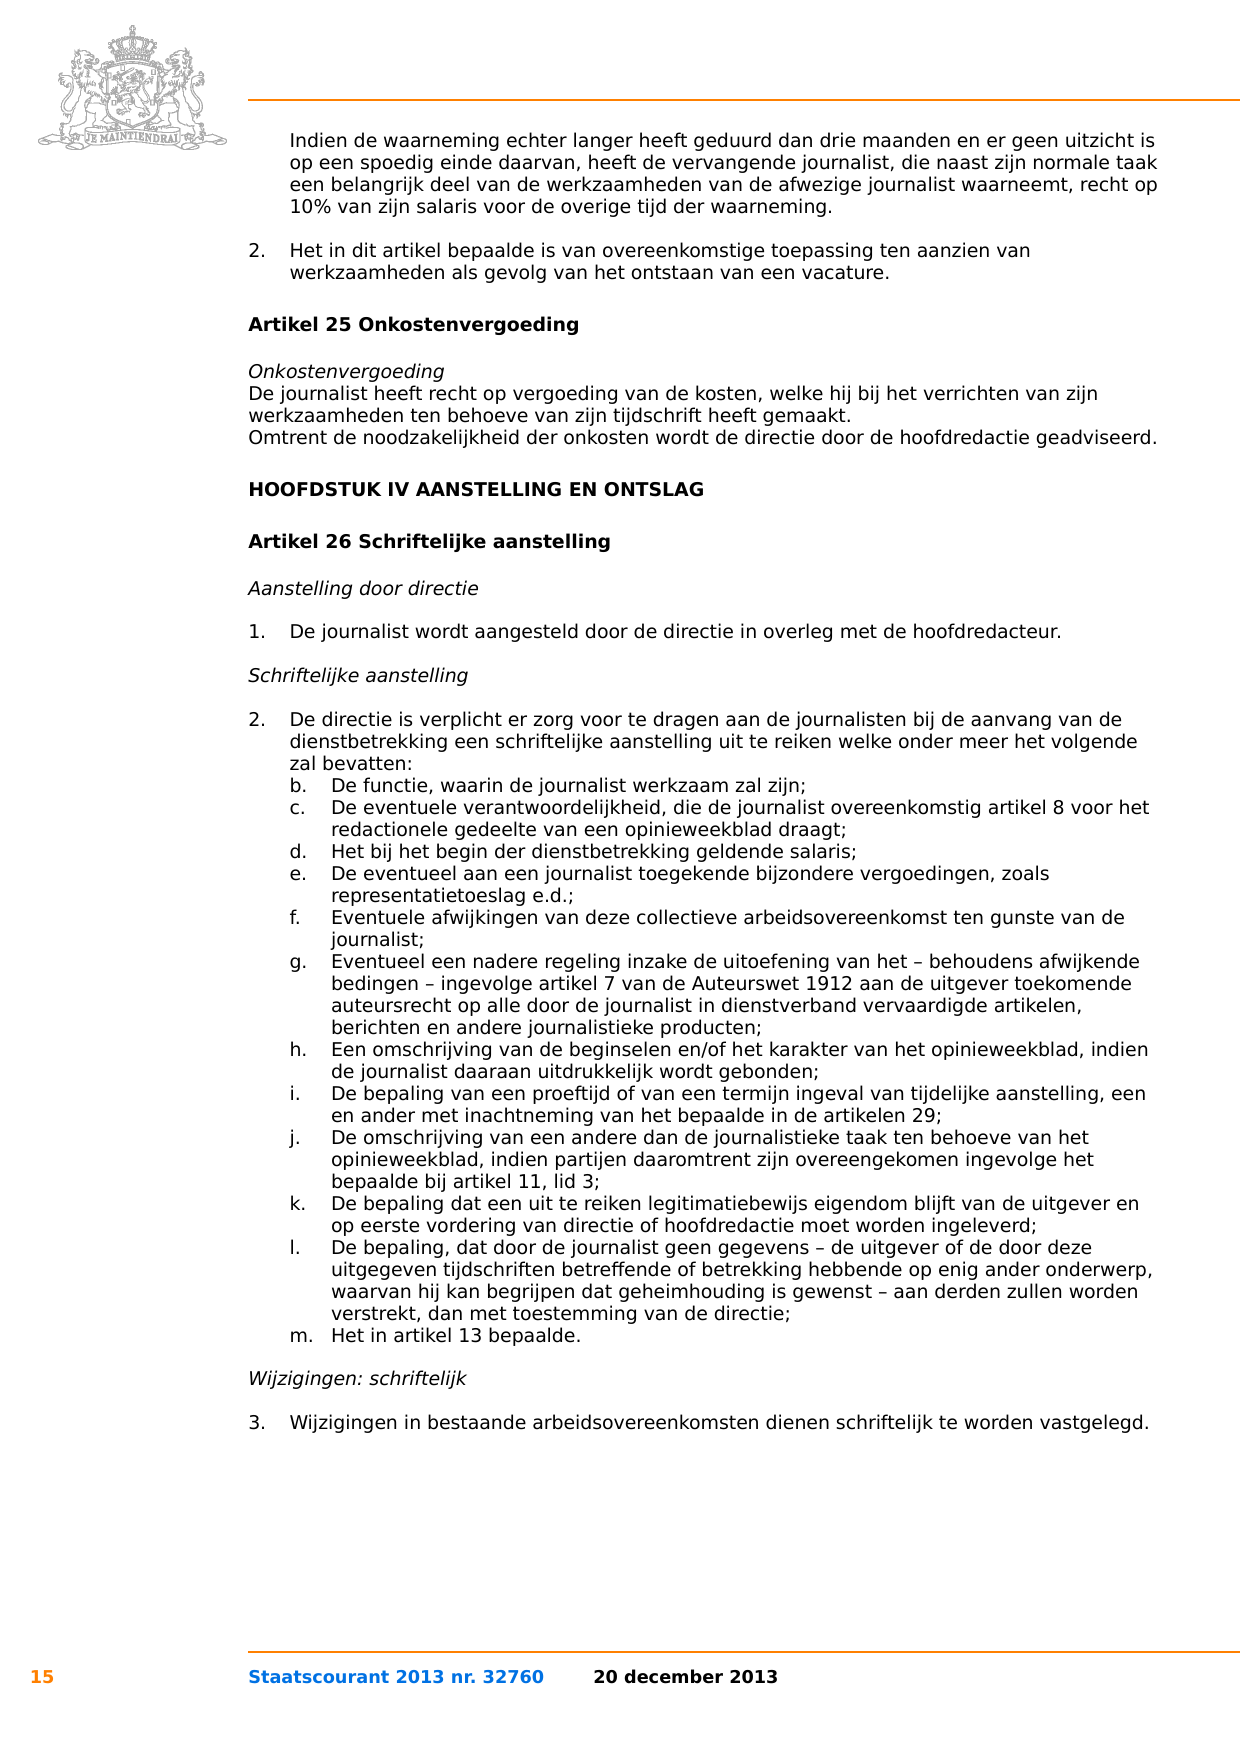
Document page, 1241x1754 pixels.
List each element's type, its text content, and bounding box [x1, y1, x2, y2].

subtitle Aanstelling door directie [248, 577, 1163, 599]
subtitle Artikel 25 Onkostenvergoeding [248, 314, 1163, 336]
text c. De eventuele verantwoordelijkheid, die de journalist overeenkomstig artikel 8 voor het redactionele gedeelte van een opinieweekblad draagt; [289, 797, 1163, 841]
text i. De bepaling van een proeftijd of van een termijn ingeval van tijdelijke aanstelling, een en ander met inachtneming van het bepaalde in de artikelen 29; [289, 1083, 1163, 1127]
text 1. De journalist wordt aangesteld door de directie in overleg met de hoofdredacteur. [248, 621, 1163, 643]
text e. De eventueel aan een journalist toegekende bijzondere vergoedingen, zoals representatietoeslag e.d.; [289, 863, 1163, 907]
text k. De bepaling dat een uit te reiken legitimatiebewijs eigendom blijft van de uitgever en op eerste vordering van directie of hoofdredactie moet worden ingeleverd; [289, 1193, 1163, 1237]
text Omtrent de noodzakelijkheid der onkosten wordt de directie door de hoofdredactie geadviseerd. [248, 427, 1163, 448]
subtitle Schriftelijke aanstelling [248, 665, 1163, 687]
subtitle HOOFDSTUK IV AANSTELLING EN ONTSLAG [248, 478, 1163, 501]
text b. De functie, waarin de journalist werkzaam zal zijn; [289, 775, 1163, 797]
text g. Eventueel een nadere regeling inzake de uitoefening van het – behoudens afwijkende bedingen – ingevolge artikel 7 van de Auteurswet 1912 aan de uitgever toekomende auteursrecht op alle door de journalist in dienstverband vervaardigde artikelen, berichten en andere journalistieke producten; [289, 951, 1163, 1039]
text 3. Wijzigingen in bestaande arbeidsovereenkomsten dienen schriftelijk te worden vastgelegd. [248, 1412, 1163, 1434]
text Indien de waarneming echter langer heeft geduurd dan drie maanden en er geen uitzicht is op een spoedig einde daarvan, heeft de vervangende journalist, die naast zijn normale taak een belangrijk deel van de werkzaamheden van de afwezige journalist waarneemt, recht op 10% van zijn salaris voor de overige tijd der waarneming. [289, 130, 1163, 218]
text m. Het in artikel 13 bepaalde. [289, 1324, 1163, 1346]
text j. De omschrijving van een andere dan de journalistieke taak ten behoeve van het opinieweekblad, indien partijen daaromtrent zijn overeengekomen ingevolge het bepaalde bij artikel 11, lid 3; [289, 1127, 1163, 1193]
text l. De bepaling, dat door de journalist geen gegevens – de uitgever of de door deze uitgegeven tijdschriften betreffende of betrekking hebbende op enig ander onderwerp, waarvan hij kan begrijpen dat geheimhouding is gewenst – aan derden zullen worden verstrekt, dan met toestemming van de directie; [289, 1237, 1163, 1324]
text 2. De directie is verplicht er zorg voor te dragen aan de journalisten bij de aanvang van de dienstbetrekking een schriftelijke aanstelling uit te reiken welke onder meer het volgende zal bevatten: [248, 709, 1163, 775]
text f. Eventuele afwijkingen van deze collectieve arbeidsovereenkomst ten gunste van de journalist; [289, 907, 1163, 951]
text h. Een omschrijving van de beginselen en/of het karakter van het opinieweekblad, indien de journalist daaraan uitdrukkelijk wordt gebonden; [289, 1039, 1163, 1083]
subtitle Wijzigingen: schriftelijk [248, 1368, 1163, 1390]
text De journalist heeft recht op vergoeding van de kosten, welke hij bij het verrichten van zijn werkzaamheden ten behoeve van zijn tijdschrift heeft gemaakt. [248, 383, 1163, 427]
subtitle Onkostenvergoeding [248, 361, 1163, 383]
picture [38, 25, 227, 150]
text d. Het bij het begin der dienstbetrekking geldende salaris; [289, 841, 1163, 863]
subtitle Artikel 26 Schriftelijke aanstelling [248, 531, 1163, 552]
text 2. Het in dit artikel bepaalde is van overeenkomstige toepassing ten aanzien van werkzaamheden als gevolg van het ontstaan van een vacature. [248, 240, 1163, 284]
